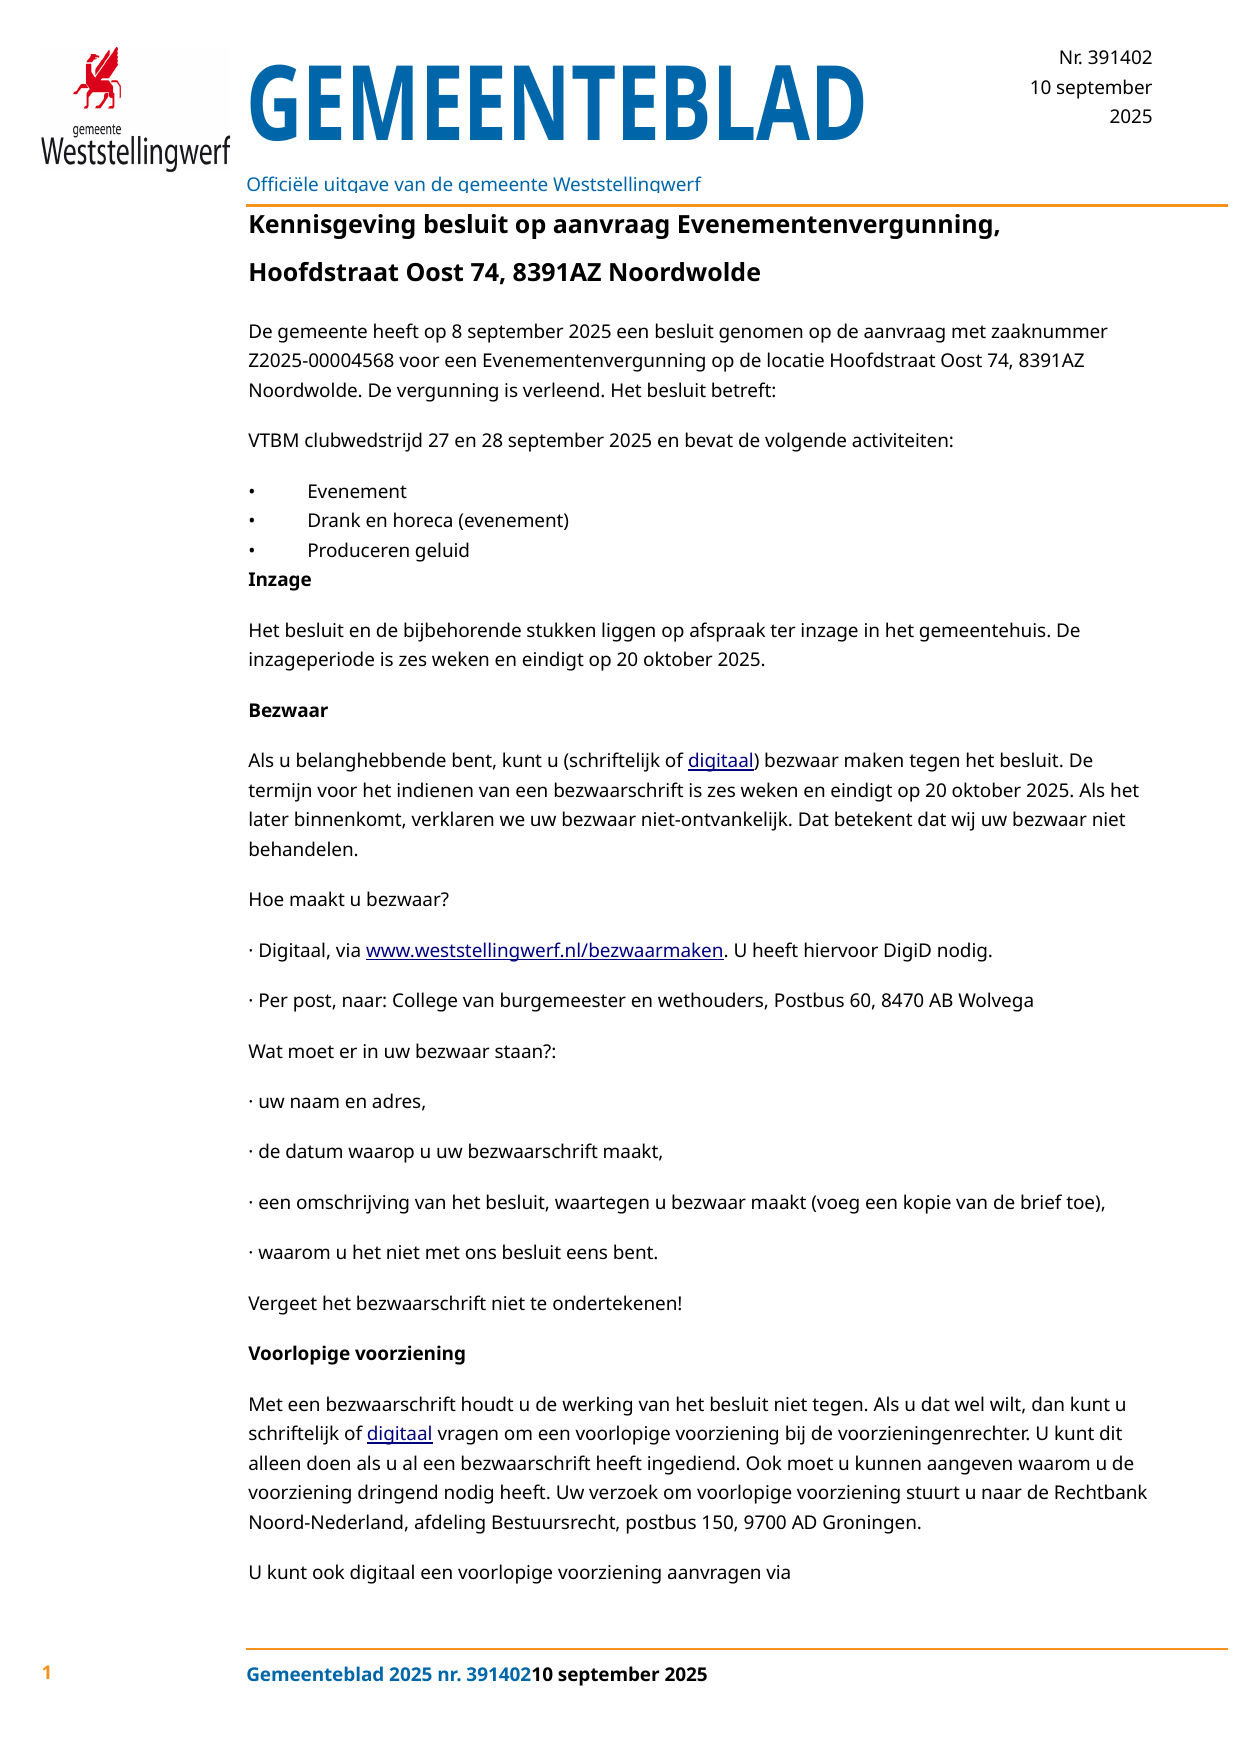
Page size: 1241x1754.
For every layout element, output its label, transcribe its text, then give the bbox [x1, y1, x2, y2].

text · uw naam en adres, [248, 1088, 1152, 1114]
text · Digitaal, via www.weststellingwerf.nl/bezwaarmaken. U heeft hiervoor DigiD nodig. [248, 937, 1152, 963]
text · de datum waarop u uw bezwaarschrift maakt, [248, 1139, 1152, 1164]
text Bezwaar [248, 697, 1152, 723]
text Hoe maakt u bezwaar? [248, 887, 1152, 912]
picture [41, 47, 231, 172]
text U kunt ook digitaal een voorlopige voorziening aanvragen via [248, 1559, 1152, 1585]
text Voorlopige voorziening [248, 1340, 1152, 1366]
list Produceren geluid [248, 537, 1152, 563]
text · Per post, naar: College van burgemeester en wethouders, Postbus 60, 8470 AB Wolvega [248, 987, 1152, 1013]
text Als u belanghebbende bent, kunt u (schriftelijk of digitaal) bezwaar maken tegen het besluit. De termijn voor het indienen van een bezwaarschrift is zes weken en eindigt op 20 oktober 2025. Als het later binnenkomt, verklaren we uw bezwaar niet-ontvankelijk. Dat betekent dat wij uw bezwaar niet behandelen. [248, 747, 1152, 862]
text Wat moet er in uw bezwaar staan?: [248, 1038, 1152, 1064]
text VTBM clubwedstrijd 27 en 28 september 2025 en bevat de volgende activiteiten: [248, 427, 1152, 453]
text Kennisgeving besluit op aanvraag Evenementenvergunning, Hoofdstraat Oost 74, 8391AZ Noordwolde [248, 207, 1152, 288]
text Inzage [248, 567, 1152, 592]
list Drank en horeca (evenement) [248, 507, 1152, 533]
text · een omschrijving van het besluit, waartegen u bezwaar maakt (voeg een kopie van de brief toe), [248, 1189, 1152, 1215]
text Vergeet het bezwaarschrift niet te ondertekenen! [248, 1290, 1152, 1316]
text Met een bezwaarschrift houdt u de werking van het besluit niet tegen. Als u dat wel wilt, dan kunt u schriftelijk of digitaal vragen om een voorlopige voorziening bij de voorzieningenrechter. U kunt dit alleen doen als u al een bezwaarschrift heeft ingediend. Ook moet u kunnen aangeven waarom u de voorziening dringend nodig heeft. Uw verzoek om voorlopige voorziening stuurt u naar de Rechtbank Noord-Nederland, afdeling Bestuursrecht, postbus 150, 9700 AD Groningen. [248, 1391, 1152, 1535]
text Het besluit en de bijbehorende stukken liggen op afspraak ter inzage in het gemeentehuis. De inzageperiode is zes weken en eindigt op 20 oktober 2025. [248, 617, 1152, 672]
text · waarom u het niet met ons besluit eens bent. [248, 1239, 1152, 1265]
text De gemeente heeft op 8 september 2025 een besluit genomen op de aanvraag met zaaknummer Z2025-00004568 voor een Evenementenvergunning op de locatie Hoofdstraat Oost 74, 8391AZ Noordwolde. De vergunning is verleend. Het besluit betreft: [248, 318, 1152, 403]
list Evenement [248, 478, 1152, 504]
